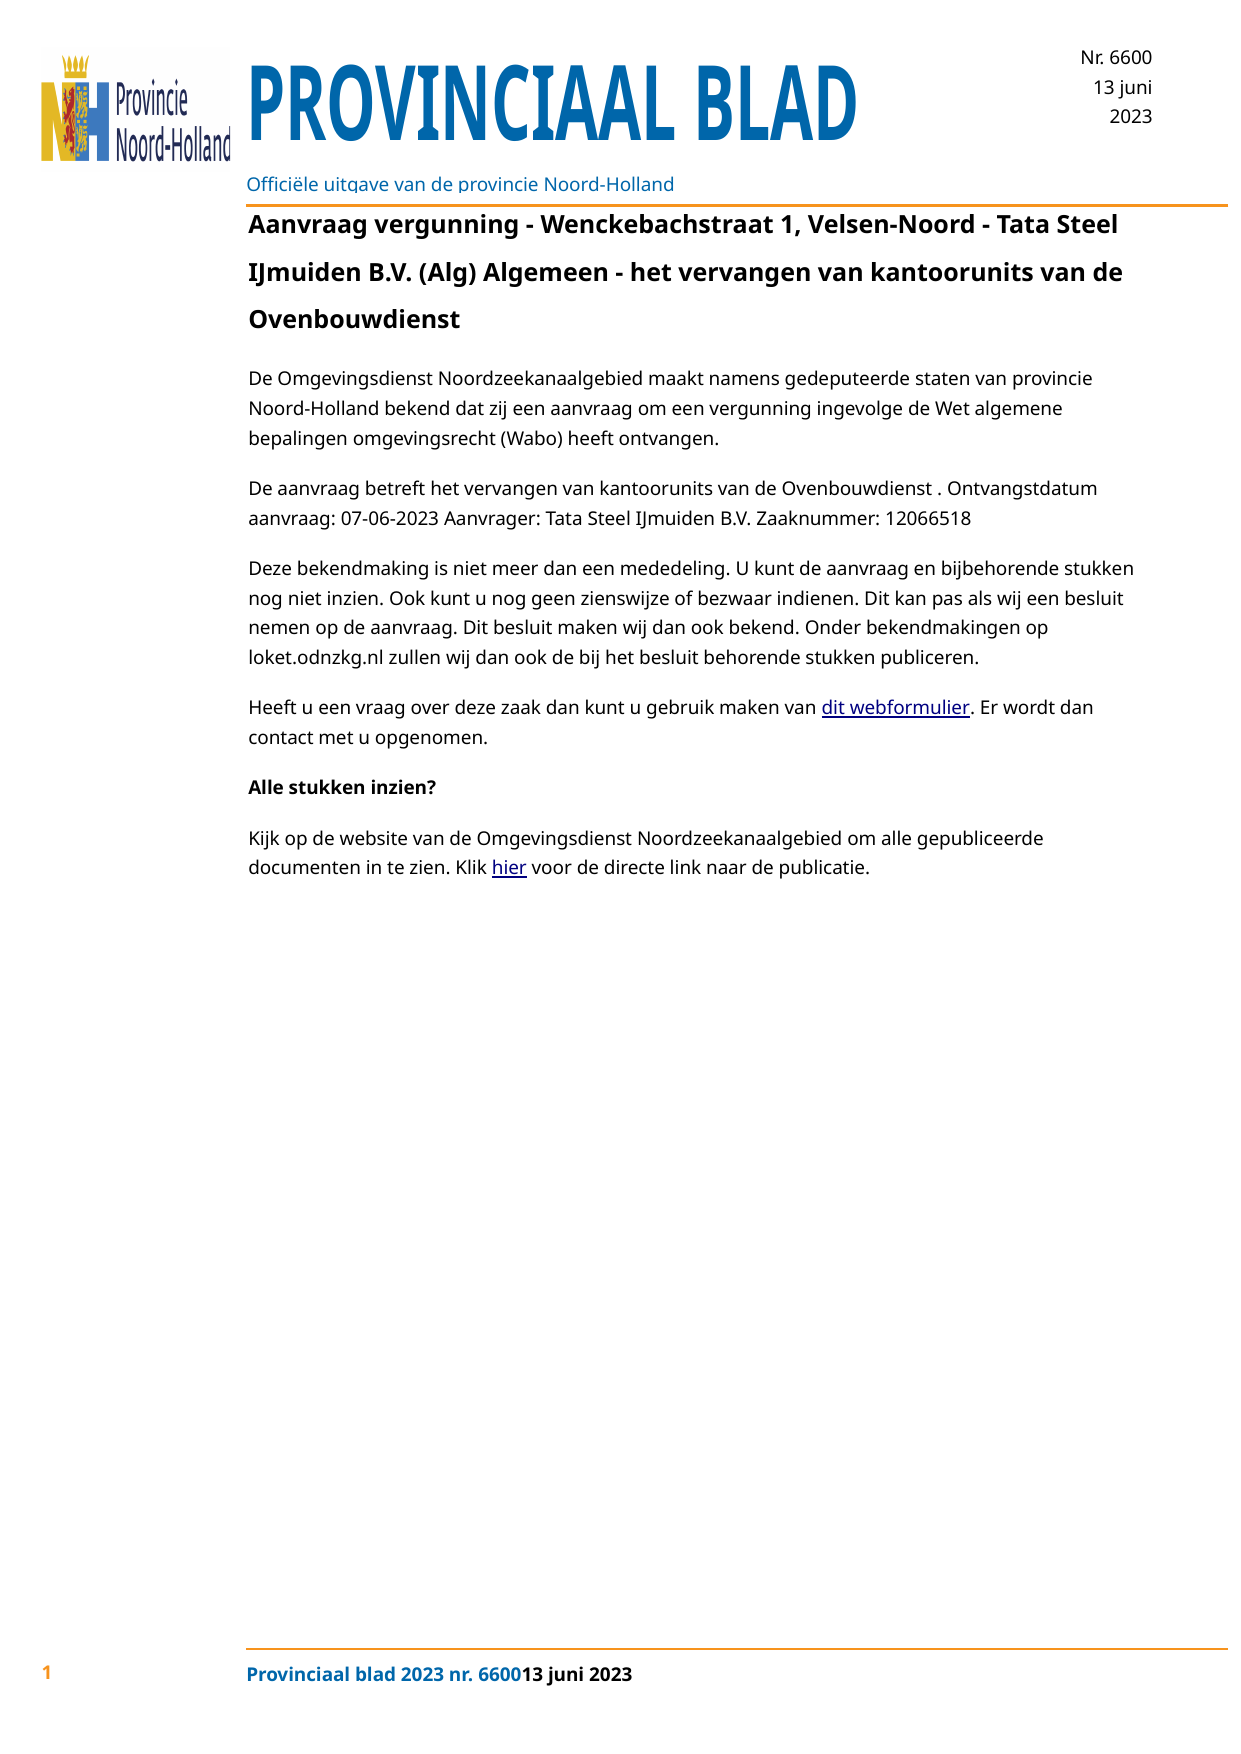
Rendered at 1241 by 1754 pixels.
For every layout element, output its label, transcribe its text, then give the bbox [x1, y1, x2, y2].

text Alle stukken inzien? [248, 774, 1152, 800]
text De Omgevingsdienst Noordzeekanaalgebied maakt namens gedeputeerde staten van provincie Noord-Holland bekend dat zij een aanvraag om een vergunning ingevolge de Wet algemene bepalingen omgevingsrecht (Wabo) heeft ontvangen. [248, 366, 1152, 450]
picture [41, 47, 231, 172]
text Deze bekendmaking is niet meer dan een mededeling. U kunt de aanvraag en bijbehorende stukken nog niet inzien. Ook kunt u nog geen zienswijze of bezwaar indienen. Dit kan pas als wij een besluit nemen op de aanvraag. Dit besluit maken wij dan ook bekend. Onder bekendmakingen op loket.odnzkg.nl zullen wij dan ook de bij het besluit behorende stukken publiceren. [248, 555, 1152, 669]
text Heeft u een vraag over deze zaak dan kunt u gebruik maken van dit webformulier. Er wordt dan contact met u opgenomen. [248, 694, 1152, 749]
text Aanvraag vergunning - Wenckebachstraat 1, Velsen-Noord - Tata Steel IJmuiden B.V. (Alg) Algemeen - het vervangen van kantoorunits van de Ovenbouwdienst [248, 207, 1152, 336]
text Kijk op de website van de Omgevingsdienst Noordzeekanaalgebied om alle gepubliceerde documenten in te zien. Klik hier voor de directe link naar de publicatie. [248, 825, 1152, 880]
text De aanvraag betreft het vervangen van kantoorunits van de Ovenbouwdienst . Ontvangstdatum aanvraag: 07-06-2023 Aanvrager: Tata Steel IJmuiden B.V. Zaaknummer: 12066518 [248, 475, 1152, 530]
